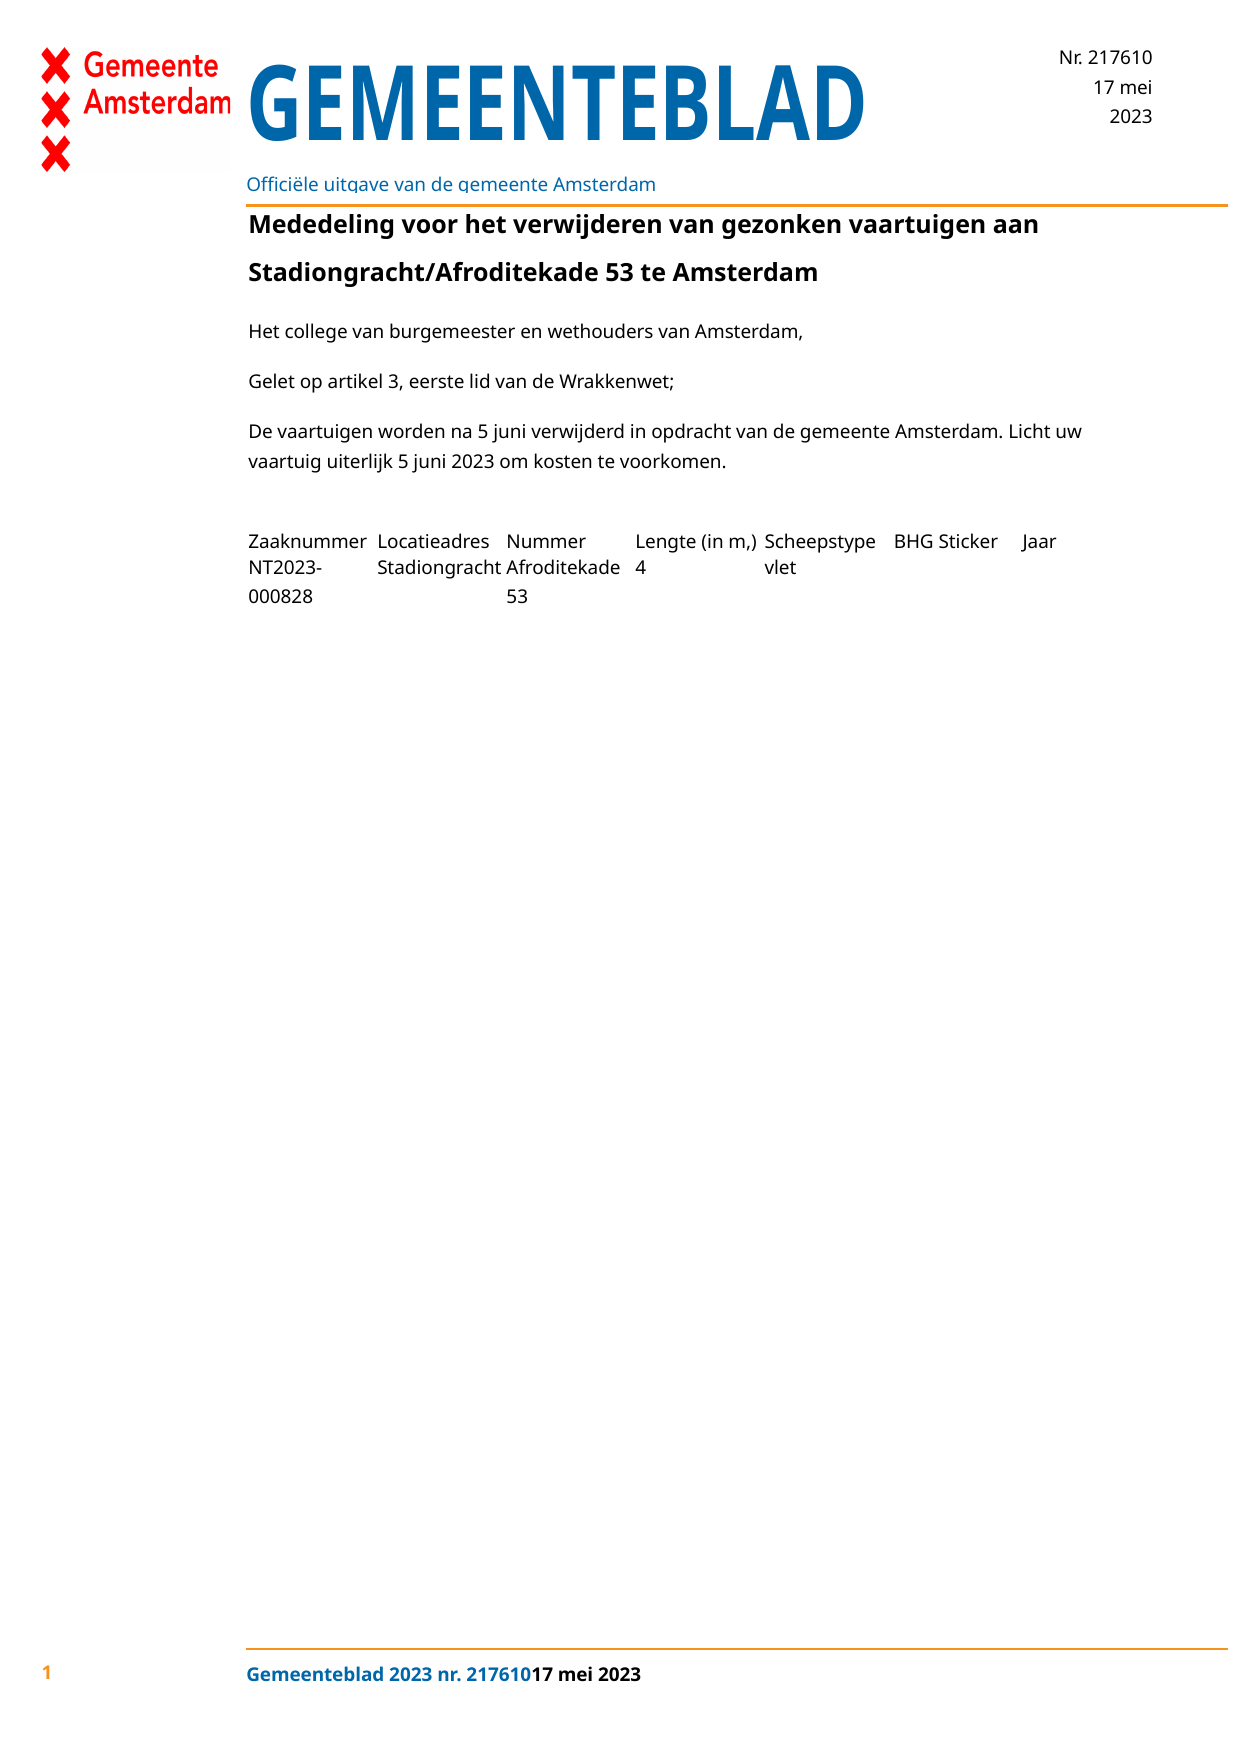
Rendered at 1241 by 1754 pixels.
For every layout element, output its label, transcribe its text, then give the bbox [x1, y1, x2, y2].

table_cell [894, 554, 1022, 609]
table_cell [1023, 554, 1152, 609]
text Gelet op artikel 3, eerste lid van de Wrakkenwet; [248, 368, 1152, 394]
table_header BHG Sticker [894, 529, 1022, 554]
text Het college van burgemeester en wethouders van Amsterdam, [248, 318, 1152, 344]
picture [41, 47, 231, 172]
table_header Locatieadres [377, 529, 506, 554]
text Mededeling voor het verwijderen van gezonken vaartuigen aan Stadiongracht/Afroditekade 53 te Amsterdam [248, 207, 1152, 288]
table_cell Stadiongracht [377, 554, 506, 609]
table_header Scheepstype [764, 529, 893, 554]
table_header Zaaknummer [248, 529, 377, 554]
table_cell NT2023-000828 [248, 554, 377, 609]
table_cell 4 [635, 554, 764, 609]
table_header Nummer [506, 529, 635, 554]
table_cell vlet [764, 554, 893, 609]
table_cell Afroditekade 53 [506, 554, 635, 609]
table_header Jaar [1023, 529, 1152, 554]
table_header Lengte (in m,) [635, 529, 764, 554]
text De vaartuigen worden na 5 juni verwijderd in opdracht van de gemeente Amsterdam. Licht uw vaartuig uiterlijk 5 juni 2023 om kosten te voorkomen. [248, 419, 1152, 474]
